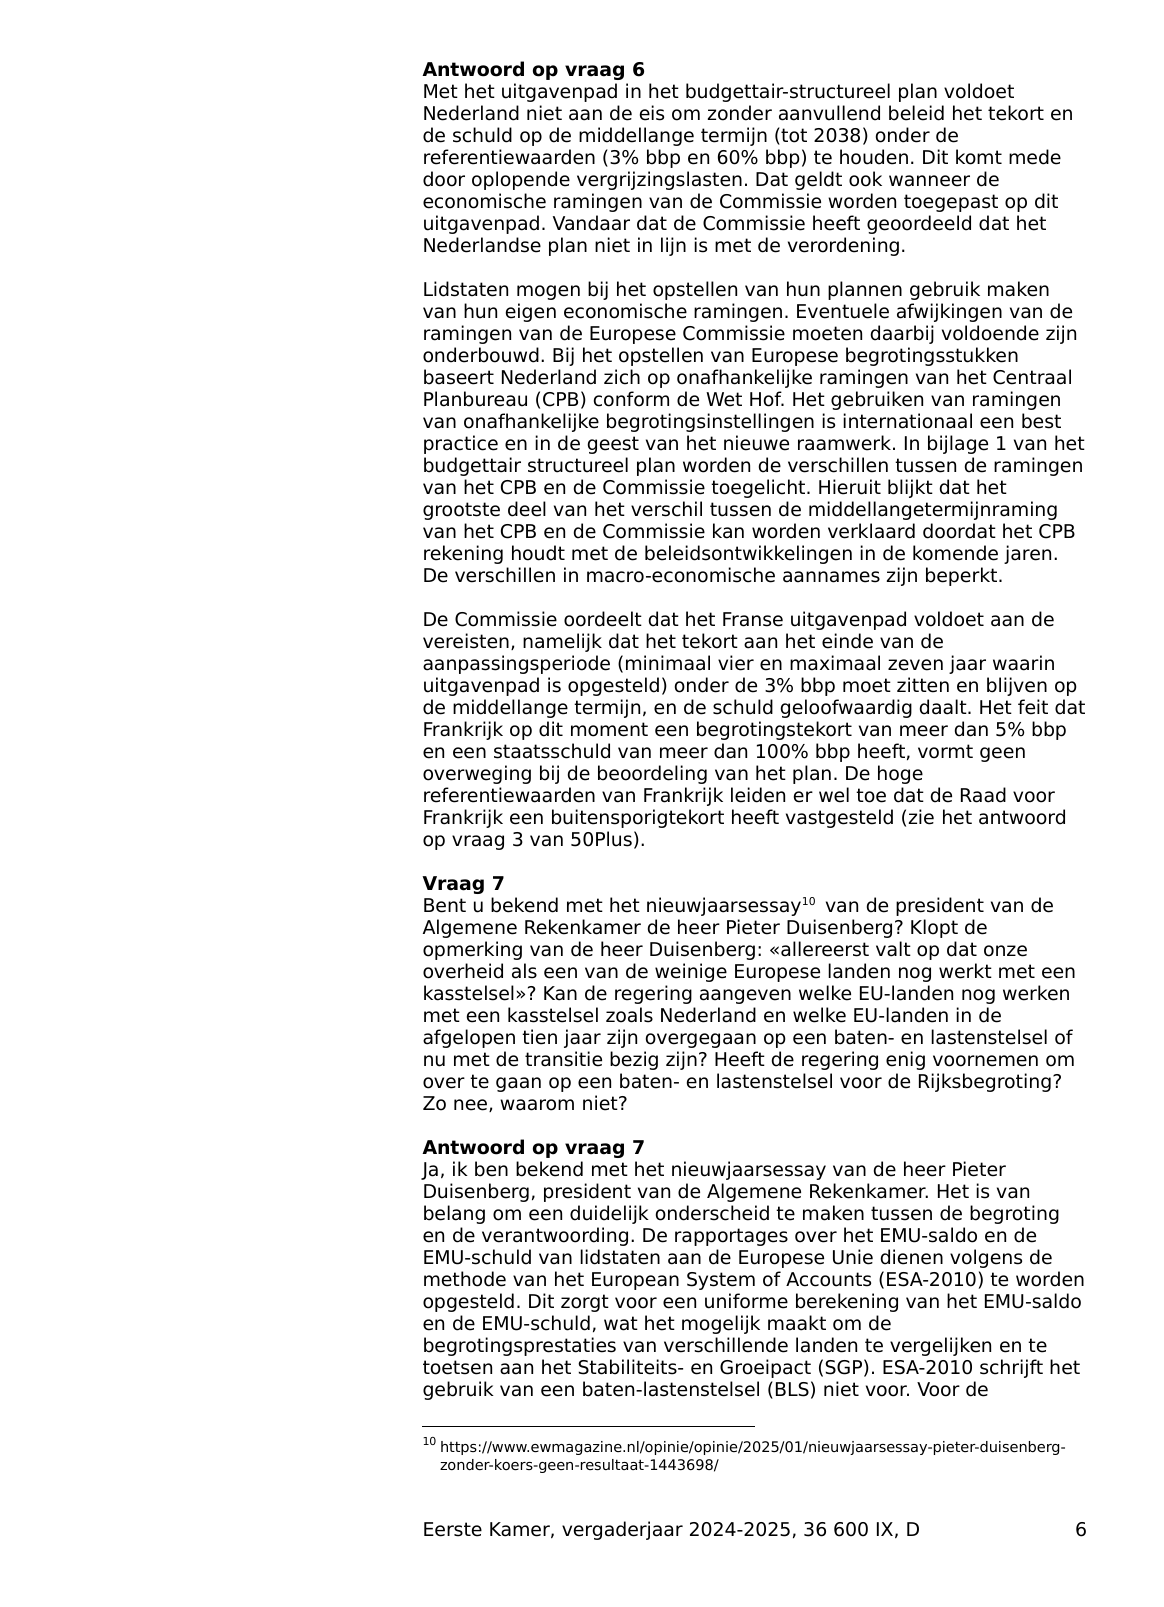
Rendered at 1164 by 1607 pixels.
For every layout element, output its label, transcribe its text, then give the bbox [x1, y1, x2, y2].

text Antwoord op vraag 6 [422, 59, 1087, 81]
text Antwoord op vraag 7 [422, 1137, 1087, 1159]
text De Commissie oordeelt dat het Franse uitgavenpad voldoet aan de vereisten, namelijk dat het tekort aan het einde van de aanpassingsperiode (minimaal vier en maximaal zeven jaar waarin uitgavenpad is opgesteld) onder de 3% bbp moet zitten en blijven op de middellange termijn, en de schuld geloofwaardig daalt. Het feit dat Frankrijk op dit moment een begrotingstekort van meer dan 5% bbp en een staatsschuld van meer dan 100% bbp heeft, vormt geen overweging bij de beoordeling van het plan. De hoge referentiewaarden van Frankrijk leiden er wel toe dat de Raad voor Frankrijk een buitensporigtekort heeft vastgesteld (zie het antwoord op vraag 3 van 50Plus). [422, 609, 1087, 851]
text Lidstaten mogen bij het opstellen van hun plannen gebruik maken van hun eigen economische ramingen. Eventuele afwijkingen van de ramingen van de Europese Commissie moeten daarbij voldoende zijn onderbouwd. Bij het opstellen van Europese begrotingsstukken baseert Nederland zich op onafhankelijke ramingen van het Centraal Planbureau (CPB) conform de Wet Hof. Het gebruiken van ramingen van onafhankelijke begrotingsinstellingen is internationaal een best practice en in de geest van het nieuwe raamwerk. In bijlage 1 van het budgettair structureel plan worden de verschillen tussen de ramingen van het CPB en de Commissie toegelicht. Hieruit blijkt dat het grootste deel van het verschil tussen de middellangetermijnraming van het CPB en de Commissie kan worden verklaard doordat het CPB rekening houdt met de beleidsontwikkelingen in de komende jaren. De verschillen in macro-economische aannames zijn beperkt. [422, 279, 1087, 587]
text Vraag 7 [422, 873, 1087, 895]
text Bent u bekend met het nieuwjaarsessay van de president van de Algemene Rekenkamer de heer Pieter Duisenberg? Klopt de opmerking van de heer Duisenberg: «allereerst valt op dat onze overheid als een van de weinige Europese landen nog werkt met een kasstelsel»? Kan de regering aangeven welke EU-landen nog werken met een kasstelsel zoals Nederland en welke EU-landen in de afgelopen tien jaar zijn overgegaan op een baten- en lastenstelsel of nu met de transitie bezig zijn? Heeft de regering enig voornemen om over te gaan op een baten- en lastenstelsel voor de Rijksbegroting? Zo nee, waarom niet? [422, 895, 1087, 1115]
text https://www.ewmagazine.nl/opinie/opinie/2025/01/nieuwjaarsessay-pieter-duisenberg-zonder-koers-geen-resultaat-1443698/ [422, 1435, 1087, 1474]
text Ja, ik ben bekend met het nieuwjaarsessay van de heer Pieter Duisenberg, president van de Algemene Rekenkamer. Het is van belang om een duidelijk onderscheid te maken tussen de begroting en de verantwoording. De rapportages over het EMU-saldo en de EMU-schuld van lidstaten aan de Europese Unie dienen volgens de methode van het European System of Accounts (ESA-2010) te worden opgesteld. Dit zorgt voor een uniforme berekening van het EMU-saldo en de EMU-schuld, wat het mogelijk maakt om de begrotingsprestaties van verschillende landen te vergelijken en te toetsen aan het Stabiliteits- en Groeipact (SGP). ESA-2010 schrijft het gebruik van een baten-lastenstelsel (BLS) niet voor. Voor de [422, 1159, 1087, 1401]
text Met het uitgavenpad in het budgettair-structureel plan voldoet Nederland niet aan de eis om zonder aanvullend beleid het tekort en de schuld op de middellange termijn (tot 2038) onder de referentiewaarden (3% bbp en 60% bbp) te houden. Dit komt mede door oplopende vergrijzingslasten. Dat geldt ook wanneer de economische ramingen van de Commissie worden toegepast op dit uitgavenpad. Vandaar dat de Commissie heeft geoordeeld dat het Nederlandse plan niet in lijn is met de verordening. [422, 81, 1087, 257]
